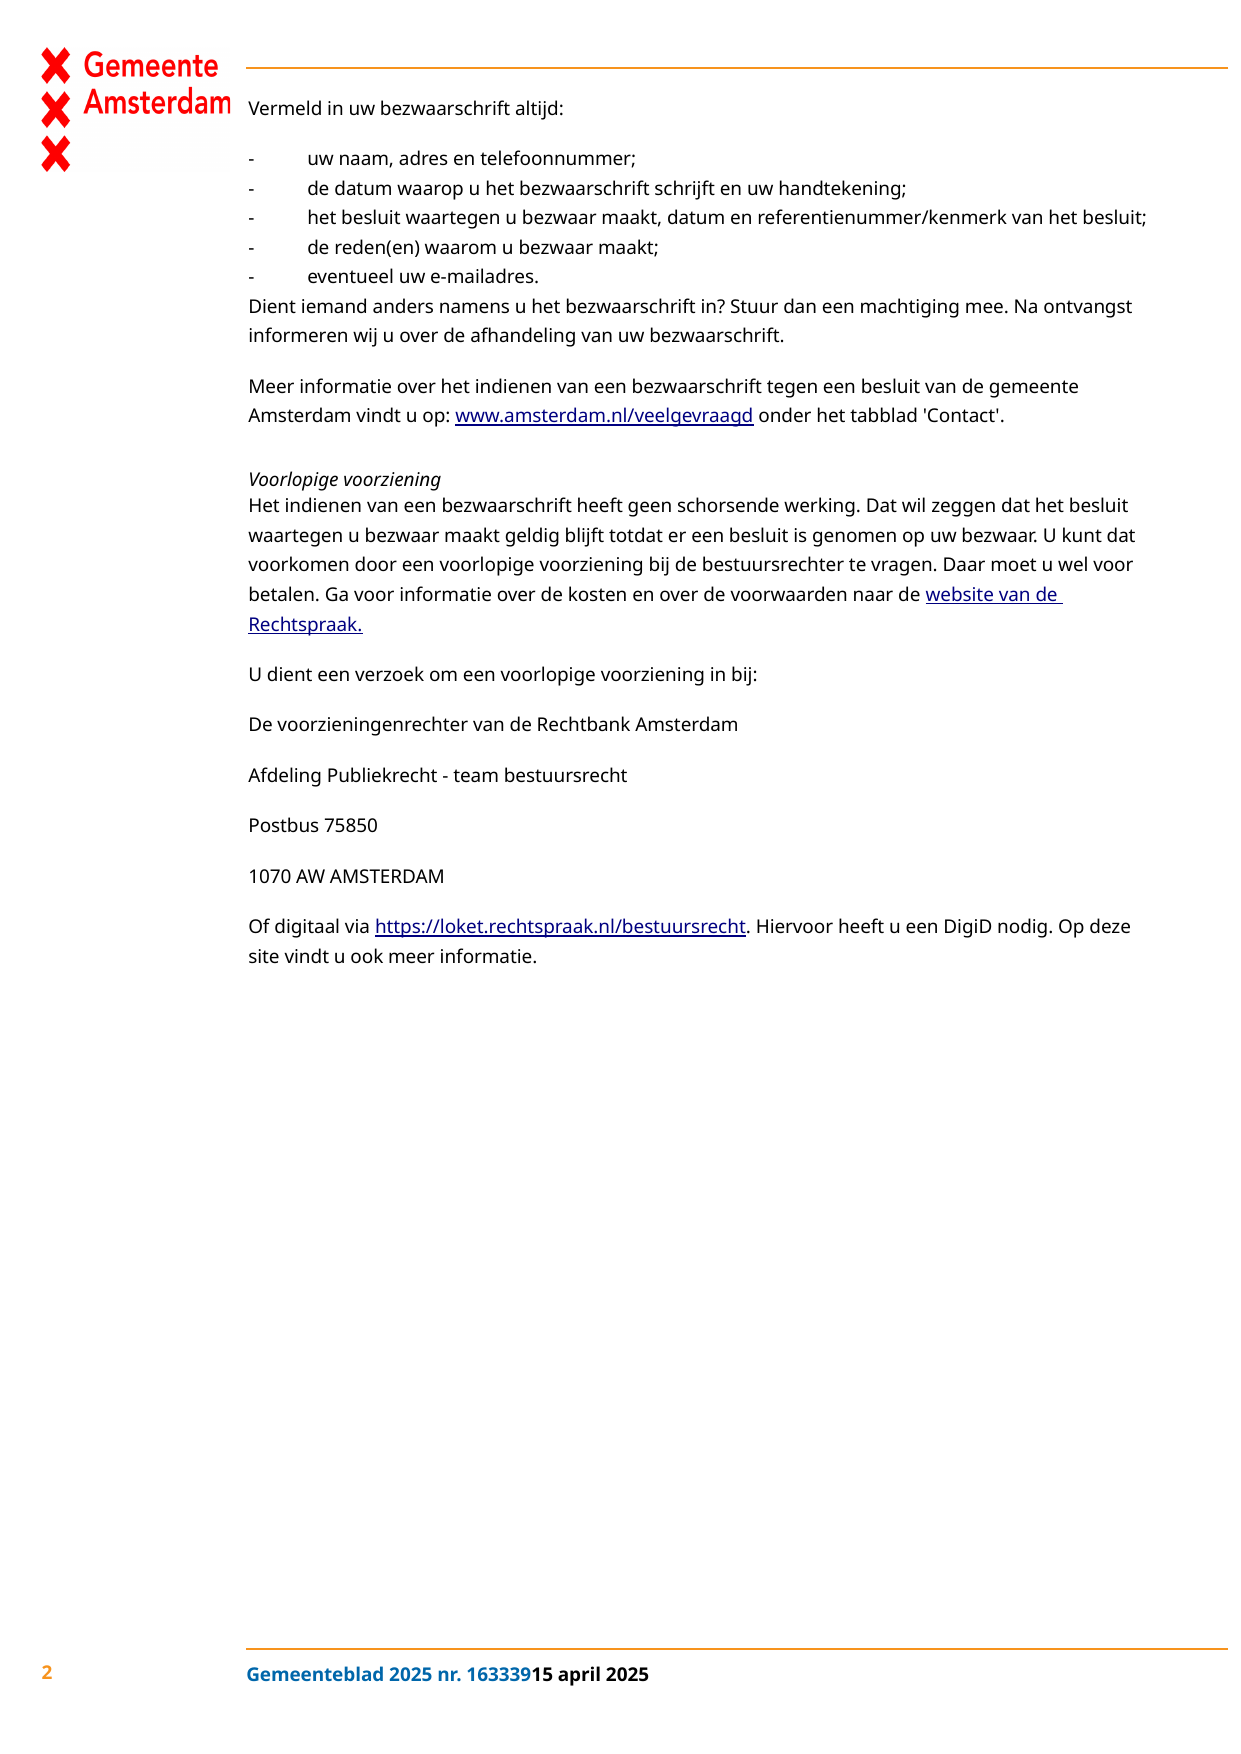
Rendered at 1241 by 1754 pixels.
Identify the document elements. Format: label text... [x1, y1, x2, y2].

list de datum waarop u het bezwaarschrift schrijft en uw handtekening; [248, 175, 1152, 201]
text Voorlopige voorziening [248, 467, 1152, 492]
list het besluit waartegen u bezwaar maakt, datum en referentienummer/kenmerk van het besluit; [248, 204, 1152, 230]
text Meer informatie over het indienen van een bezwaarschrift tegen een besluit van de gemeente Amsterdam vindt u op: www.amsterdam.nl/veelgevraagd onder het tabblad 'Contact'. [248, 373, 1152, 428]
list eventueel uw e-mailadres. [248, 263, 1152, 289]
text Afdeling Publiekrecht - team bestuursrecht [248, 762, 1152, 788]
text Postbus 75850 [248, 812, 1152, 838]
text De voorzieningenrechter van de Rechtbank Amsterdam [248, 712, 1152, 737]
text Of digitaal via https://loket.rechtspraak.nl/bestuursrecht. Hiervoor heeft u een DigiD nodig. Op deze site vindt u ook meer informatie. [248, 913, 1152, 968]
text Het indienen van een bezwaarschrift heeft geen schorsende werking. Dat wil zeggen dat het besluit waartegen u bezwaar maakt geldig blijft totdat er een besluit is genomen op uw bezwaar. U kunt dat voorkomen door een voorlopige voorziening bij de bestuursrechter te vragen. Daar moet u wel voor betalen. Ga voor informatie over de kosten en over de voorwaarden naar de website van de Rechtspraak. [248, 492, 1152, 636]
list de reden(en) waarom u bezwaar maakt; [248, 234, 1152, 260]
text U dient een verzoek om een voorlopige voorziening in bij: [248, 661, 1152, 687]
picture [41, 47, 231, 172]
list uw naam, adres en telefoonnummer; [248, 145, 1152, 171]
text Vermeld in uw bezwaarschrift altijd: [248, 95, 1152, 121]
text Dient iemand anders namens u het bezwaarschrift in? Stuur dan een machtiging mee. Na ontvangst informeren wij u over de afhandeling van uw bezwaarschrift. [248, 293, 1152, 348]
text 1070 AW AMSTERDAM [248, 863, 1152, 888]
